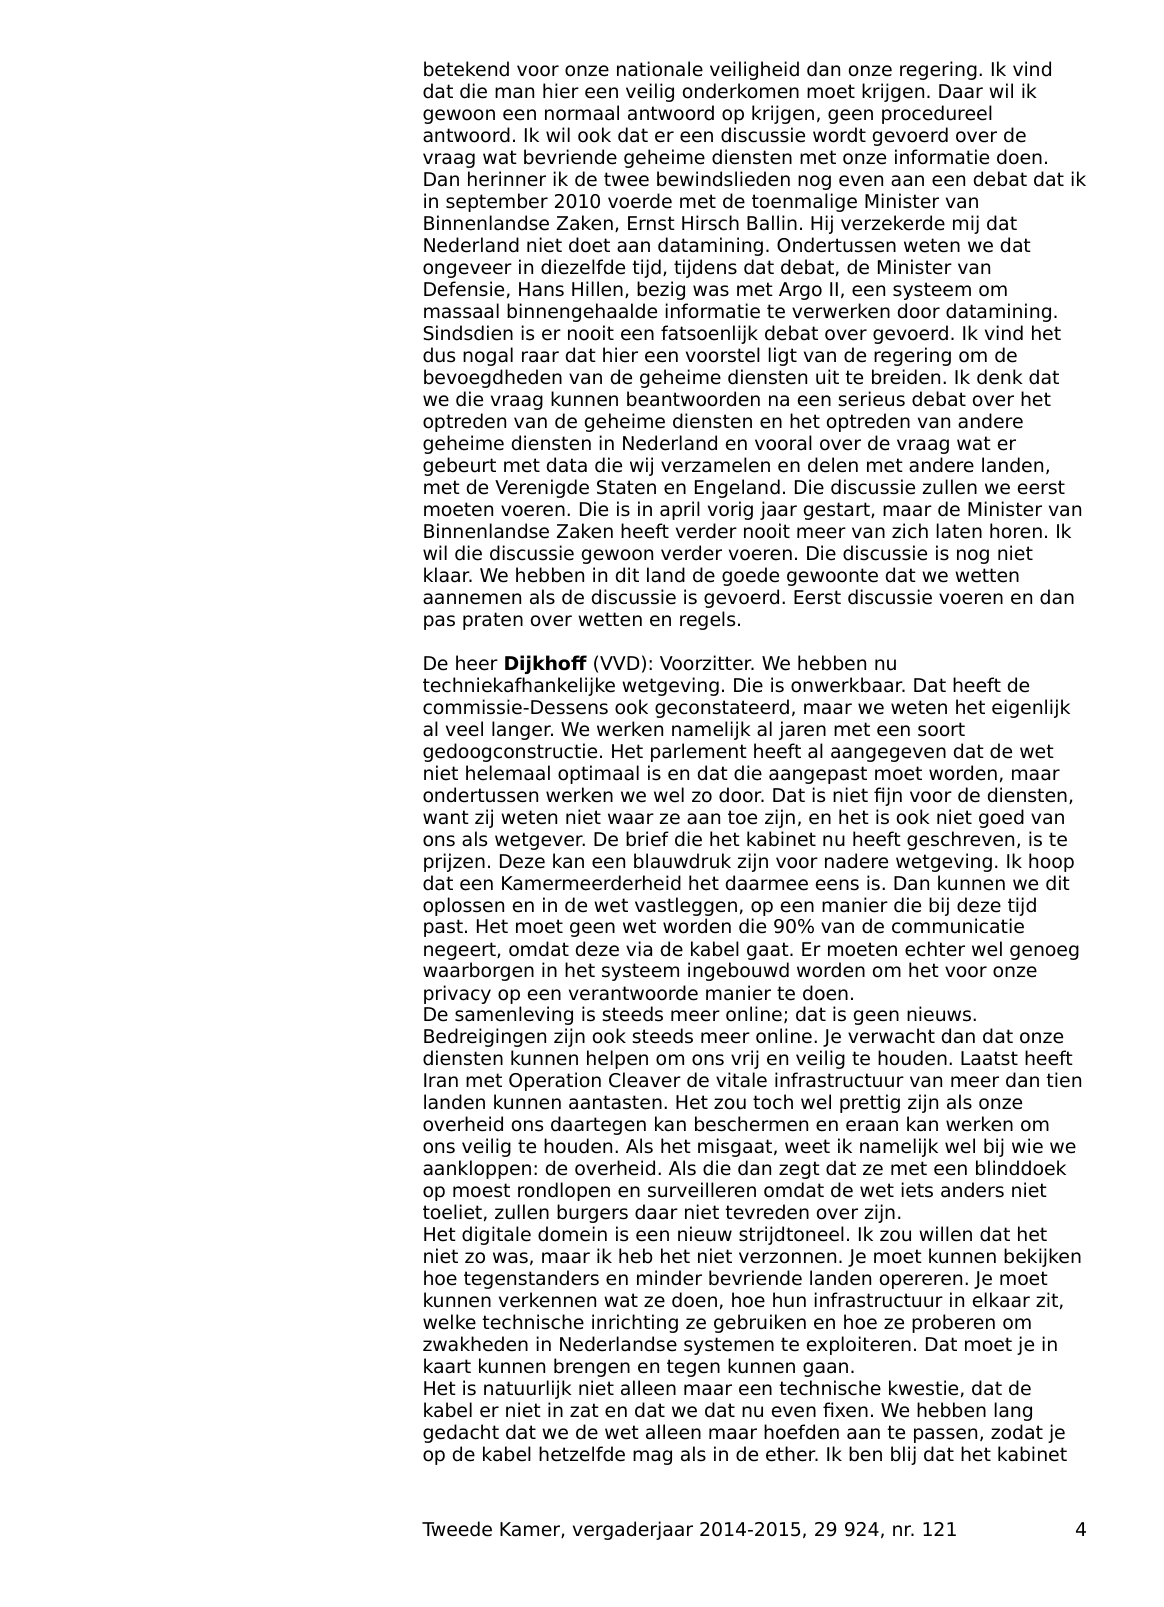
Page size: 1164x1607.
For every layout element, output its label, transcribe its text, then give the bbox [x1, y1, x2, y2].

text Dan herinner ik de twee bewindslieden nog even aan een debat dat ik in september 2010 voerde met de toenmalige Minister van Binnenlandse Zaken, Ernst Hirsch Ballin. Hij verzekerde mij dat Nederland niet doet aan datamining. Ondertussen weten we dat ongeveer in diezelfde tijd, tijdens dat debat, de Minister van Defensie, Hans Hillen, bezig was met Argo II, een systeem om massaal binnengehaalde informatie te verwerken door datamining. Sindsdien is er nooit een fatsoenlijk debat over gevoerd. Ik vind het dus nogal raar dat hier een voorstel ligt van de regering om de bevoegdheden van de geheime diensten uit te breiden. Ik denk dat we die vraag kunnen beantwoorden na een serieus debat over het optreden van de geheime diensten en het optreden van andere geheime diensten in Nederland en vooral over de vraag wat er gebeurt met data die wij verzamelen en delen met andere landen, met de Verenigde Staten en Engeland. Die discussie zullen we eerst moeten voeren. Die is in april vorig jaar gestart, maar de Minister van Binnenlandse Zaken heeft verder nooit meer van zich laten horen. Ik wil die discussie gewoon verder voeren. Die discussie is nog niet klaar. We hebben in dit land de goede gewoonte dat we wetten aannemen als de discussie is gevoerd. Eerst discussie voeren en dan pas praten over wetten en regels. [422, 169, 1087, 631]
text De heer Dijkhoff (VVD): Voorzitter. We hebben nu techniekafhankelijke wetgeving. Die is onwerkbaar. Dat heeft de commissie-Dessens ook geconstateerd, maar we weten het eigenlijk al veel langer. We werken namelijk al jaren met een soort gedoogconstructie. Het parlement heeft al aangegeven dat de wet niet helemaal optimaal is en dat die aangepast moet worden, maar ondertussen werken we wel zo door. Dat is niet fijn voor de diensten, want zij weten niet waar ze aan toe zijn, en het is ook niet goed van ons als wetgever. De brief die het kabinet nu heeft geschreven, is te prijzen. Deze kan een blauwdruk zijn voor nadere wetgeving. Ik hoop dat een Kamermeerderheid het daarmee eens is. Dan kunnen we dit oplossen en in de wet vastleggen, op een manier die bij deze tijd past. Het moet geen wet worden die 90% van de communicatie negeert, omdat deze via de kabel gaat. Er moeten echter wel genoeg waarborgen in het systeem ingebouwd worden om het voor onze privacy op een verantwoorde manier te doen. [422, 653, 1087, 1004]
text Het is natuurlijk niet alleen maar een technische kwestie, dat de kabel er niet in zat en dat we dat nu even fixen. We hebben lang gedacht dat we de wet alleen maar hoefden aan te passen, zodat je op de kabel hetzelfde mag als in de ether. Ik ben blij dat het kabinet [422, 1378, 1087, 1466]
text betekend voor onze nationale veiligheid dan onze regering. Ik vind dat die man hier een veilig onderkomen moet krijgen. Daar wil ik gewoon een normaal antwoord op krijgen, geen procedureel antwoord. Ik wil ook dat er een discussie wordt gevoerd over de vraag wat bevriende geheime diensten met onze informatie doen. [422, 59, 1087, 169]
text De samenleving is steeds meer online; dat is geen nieuws. Bedreigingen zijn ook steeds meer online. Je verwacht dan dat onze diensten kunnen helpen om ons vrij en veilig te houden. Laatst heeft Iran met Operation Cleaver de vitale infrastructuur van meer dan tien landen kunnen aantasten. Het zou toch wel prettig zijn als onze overheid ons daartegen kan beschermen en eraan kan werken om ons veilig te houden. Als het misgaat, weet ik namelijk wel bij wie we aankloppen: de overheid. Als die dan zegt dat ze met een blinddoek op moest rondlopen en surveilleren omdat de wet iets anders niet toeliet, zullen burgers daar niet tevreden over zijn. [422, 1004, 1087, 1224]
text Het digitale domein is een nieuw strijdtoneel. Ik zou willen dat het niet zo was, maar ik heb het niet verzonnen. Je moet kunnen bekijken hoe tegenstanders en minder bevriende landen opereren. Je moet kunnen verkennen wat ze doen, hoe hun infrastructuur in elkaar zit, welke technische inrichting ze gebruiken en hoe ze proberen om zwakheden in Nederlandse systemen te exploiteren. Dat moet je in kaart kunnen brengen en tegen kunnen gaan. [422, 1224, 1087, 1378]
